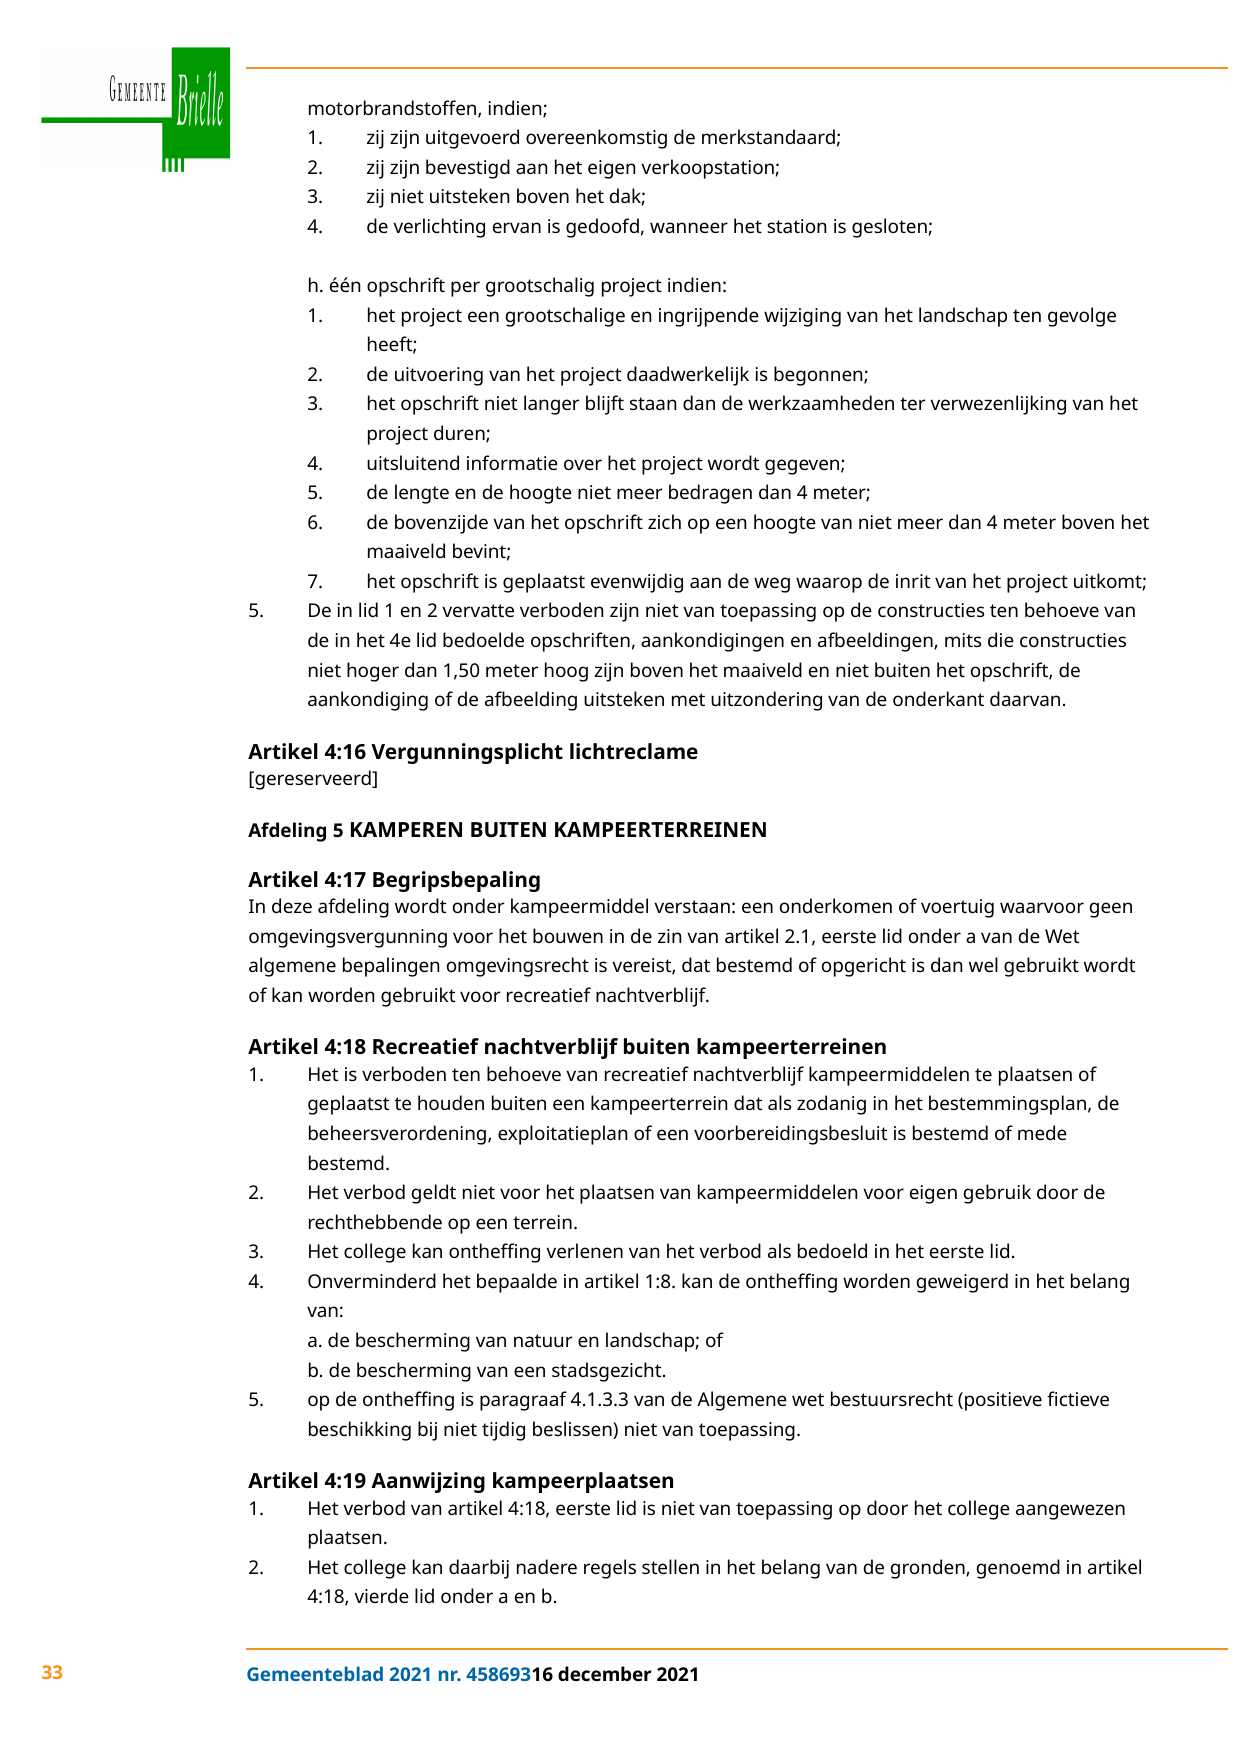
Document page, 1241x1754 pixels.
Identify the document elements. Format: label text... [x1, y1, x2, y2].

list de lengte en de hoogte niet meer bedragen dan 4 meter; [307, 479, 1152, 505]
text [gereserveerd] [248, 765, 1152, 791]
list h. één opschrift per grootschalig project indien: [248, 272, 1152, 298]
text Afdeling 5 KAMPEREN BUITEN KAMPEERTERREINEN [248, 816, 1152, 844]
list Het verbod van artikel 4:18, eerste lid is niet van toepassing op door het college aangewezen plaatsen. [248, 1495, 1152, 1550]
list zij niet uitsteken boven het dak; [307, 183, 1152, 209]
text In deze afdeling wordt onder kampeermiddel verstaan: een onderkomen of voertuig waarvoor geen omgevingsvergunning voor het bouwen in de zin van artikel 2.1, eerste lid onder a van de Wet algemene bepalingen omgevingsrecht is vereist, dat bestemd of opgericht is dan wel gebruikt wordt of kan worden gebruikt voor recreatief nachtverblijf. [248, 893, 1152, 1008]
list het project een grootschalige en ingrijpende wijziging van het landschap ten gevolge heeft; [307, 302, 1152, 357]
list Onverminderd het bepaalde in artikel 1:8. kan de ontheffing worden geweigerd in het belang van: [248, 1268, 1152, 1323]
text Artikel 4:16 Vergunningsplicht lichtreclame [248, 737, 1152, 765]
list de bovenzijde van het opschrift zich op een hoogte van niet meer dan 4 meter boven het maaiveld bevint; [307, 509, 1152, 564]
text Artikel 4:17 Begripsbepaling [248, 865, 1152, 893]
list Het college kan daarbij nadere regels stellen in het belang van de gronden, genoemd in artikel 4:18, vierde lid onder a en b. [248, 1554, 1152, 1609]
list uitsluitend informatie over het project wordt gegeven; [307, 450, 1152, 476]
list b. de bescherming van een stadsgezicht. [248, 1357, 1152, 1382]
list Het verbod geldt niet voor het plaatsen van kampeermiddelen voor eigen gebruik door de rechthebbende op een terrein. [248, 1179, 1152, 1234]
list Het is verboden ten behoeve van recreatief nachtverblijf kampeermiddelen te plaatsen of geplaatst te houden buiten een kampeerterrein dat als zodanig in het bestemmingsplan, de beheersverordening, exploitatieplan of een voorbereidingsbesluit is bestemd of mede bestemd. [248, 1061, 1152, 1175]
list het opschrift is geplaatst evenwijdig aan de weg waarop de inrit van het project uitkomt; [307, 568, 1152, 594]
list het opschrift niet langer blijft staan dan de werkzaamheden ter verwezenlijking van het project duren; [307, 391, 1152, 446]
list motorbrandstoffen, indien; [248, 95, 1152, 121]
text Artikel 4:19 Aanwijzing kampeerplaatsen [248, 1466, 1152, 1495]
text Artikel 4:18 Recreatief nachtverblijf buiten kampeerterreinen [248, 1032, 1152, 1061]
list zij zijn uitgevoerd overeenkomstig de merkstandaard; [307, 124, 1152, 150]
list de verlichting ervan is gedoofd, wanneer het station is gesloten; [307, 213, 1152, 239]
list De in lid 1 en 2 vervatte verboden zijn niet van toepassing op de constructies ten behoeve van de in het 4e lid bedoelde opschriften, aankondigingen en afbeeldingen, mits die constructies niet hoger dan 1,50 meter hoog zijn boven het maaiveld en niet buiten het opschrift, de aankondiging of de afbeelding uitsteken met uitzondering van de onderkant daarvan. [248, 598, 1152, 712]
list zij zijn bevestigd aan het eigen verkoopstation; [307, 154, 1152, 180]
picture [41, 47, 231, 172]
list op de ontheffing is paragraaf 4.1.3.3 van de Algemene wet bestuursrecht (positieve fictieve beschikking bij niet tijdig beslissen) niet van toepassing. [248, 1386, 1152, 1442]
list de uitvoering van het project daadwerkelijk is begonnen; [307, 361, 1152, 387]
list a. de bescherming van natuur en landschap; of [248, 1327, 1152, 1353]
list Het college kan ontheffing verlenen van het verbod als bedoeld in het eerste lid. [248, 1238, 1152, 1264]
